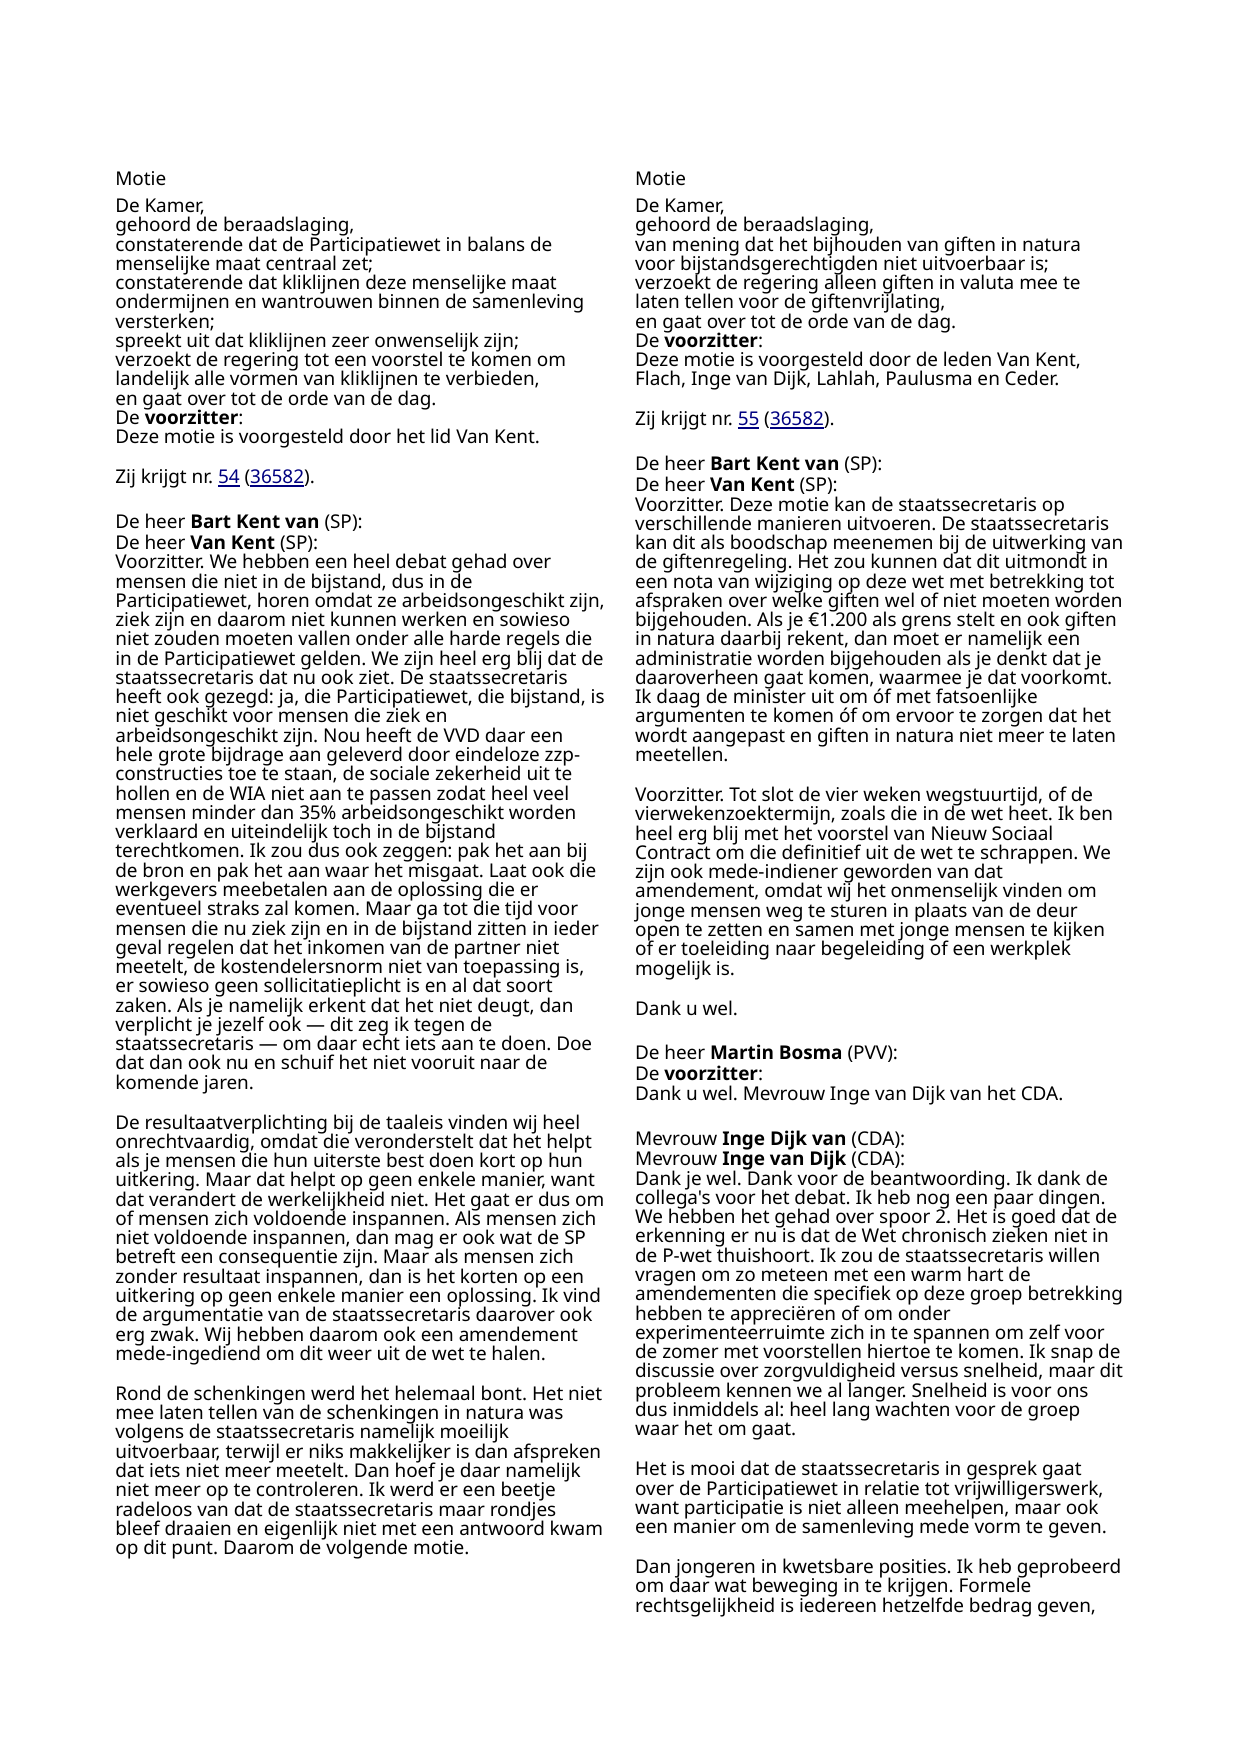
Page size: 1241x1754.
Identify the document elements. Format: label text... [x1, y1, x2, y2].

text Deze motie is voorgesteld door de leden Van Kent, Flach, Inge van Dijk, Lahlah, Paulusma en Ceder. [635, 351, 1125, 390]
text Voorzitter. We hebben een heel debat gehad over mensen die niet in de bijstand, dus in de Participatiewet, horen omdat ze arbeidsongeschikt zijn, ziek zijn en daarom niet kunnen werken en sowieso niet zouden moeten vallen onder alle harde regels die in de Participatiewet gelden. We zijn heel erg blij dat de staatssecretaris dat nu ook ziet. De staatssecretaris heeft ook gezegd: ja, die Participatiewet, die bijstand, is niet geschikt voor mensen die ziek en arbeidsongeschikt zijn. Nou heeft de VVD daar een hele grote bijdrage aan geleverd door eindeloze zzp-constructies toe te staan, de sociale zekerheid uit te hollen en de WIA niet aan te passen zodat heel veel mensen minder dan 35% arbeidsongeschikt worden verklaard en uiteindelijk toch in de bijstand terechtkomen. Ik zou dus ook zeggen: pak het aan bij de bron en pak het aan waar het misgaat. Laat ook die werkgevers meebetalen aan de oplossing die er eventueel straks zal komen. Maar ga tot die tijd voor mensen die nu ziek zijn en in de bijstand zitten in ieder geval regelen dat het inkomen van de partner niet meetelt, de kostendelersnorm niet van toepassing is, er sowieso geen sollicitatieplicht is en al dat soort zaken. Als je namelijk erkent dat het niet deugt, dan verplicht je jezelf ook — dit zeg ik tegen de staatssecretaris — om daar echt iets aan te doen. Doe dat dan ook nu en schuif het niet vooruit naar de komende jaren. [115, 553, 605, 1093]
text Dan jongeren in kwetsbare posities. Ik heb geprobeerd om daar wat beweging in te krijgen. Formele rechtsgelijkheid is iedereen hetzelfde bedrag geven, [635, 1558, 1125, 1616]
text De heer Martin Bosma (PVV): [635, 1039, 1125, 1065]
text Motie [635, 165, 1125, 191]
text Het is mooi dat de staatssecretaris in gesprek gaat over de Participatiewet in relatie tot vrijwilligerswerk, want participatie is niet alleen meehelpen, maar ook een manier om de samenleving mede vorm te geven. [635, 1460, 1125, 1537]
text gehoord de beraadslaging, [115, 216, 605, 236]
text Voorzitter. Deze motie kan de staatssecretaris op verschillende manieren uitvoeren. De staatssecretaris kan dit als boodschap meenemen bij de uitwerking van de giftenregeling. Het zou kunnen dat dit uitmondt in een nota van wijziging op deze wet met betrekking tot afspraken over welke giften wel of niet moeten worden bijgehouden. Als je €1.200 als grens stelt en ook giften in natura daarbij rekent, dan moet er namelijk een administratie worden bijgehouden als je denkt dat je daaroverheen gaat komen, waarmee je dat voorkomt. Ik daag de minister uit om óf met fatsoenlijke argumenten te komen óf om ervoor te zorgen dat het wordt aangepast en giften in natura niet meer te laten meetellen. [635, 496, 1125, 765]
text Rond de schenkingen werd het helemaal bont. Het niet mee laten tellen van de schenkingen in natura was volgens de staatssecretaris namelijk moeilijk uitvoerbaar, terwijl er niks makkelijker is dan afspreken dat iets niet meer meetelt. Dan hoef je daar namelijk niet meer op te controleren. Ik werd er een beetje radeloos van dat de staatssecretaris maar rondjes bleef draaien en eigenlijk niet met een antwoord kwam op dit punt. Daarom de volgende motie. [115, 1385, 605, 1558]
text De voorzitter: [635, 332, 1125, 351]
text De resultaatverplichting bij de taaleis vinden wij heel onrechtvaardig, omdat die veronderstelt dat het helpt als je mensen die hun uiterste best doen kort op hun uitkering. Maar dat helpt op geen enkele manier, want dat verandert de werkelijkheid niet. Het gaat er dus om of mensen zich voldoende inspannen. Als mensen zich niet voldoende inspannen, dan mag er ook wat de SP betreft een consequentie zijn. Maar als mensen zich zonder resultaat inspannen, dan is het korten op een uitkering op geen enkele manier een oplossing. Ik vind de argumentatie van de staatssecretaris daarover ook erg zwak. Wij hebben daarom ook een amendement mede-ingediend om dit weer uit de wet te halen. [115, 1114, 605, 1364]
text De voorzitter: [635, 1065, 1125, 1084]
text verzoekt de regering alleen giften in valuta mee te laten tellen voor de giftenvrijlating, [635, 274, 1125, 313]
text De voorzitter: [115, 409, 605, 428]
text Dank u wel. [635, 999, 1125, 1019]
text Deze motie is voorgesteld door het lid Van Kent. [115, 428, 605, 447]
text Mevrouw Inge van Dijk (CDA): [635, 1150, 1125, 1170]
text spreekt uit dat kliklijnen zeer onwenselijk zijn; [115, 332, 605, 351]
text De Kamer, [635, 197, 1125, 216]
text Dank u wel. Mevrouw Inge van Dijk van het CDA. [635, 1084, 1125, 1104]
text constaterende dat de Participatiewet in balans de menselijke maat centraal zet; [115, 236, 605, 274]
text Mevrouw Inge Dijk van (CDA): [635, 1125, 1125, 1150]
text van mening dat het bijhouden van giften in natura voor bijstandsgerechtigden niet uitvoerbaar is; [635, 236, 1125, 274]
text gehoord de beraadslaging, [635, 216, 1125, 236]
text De heer Bart Kent van (SP): [115, 508, 605, 534]
text en gaat over tot de orde van de dag. [635, 313, 1125, 332]
text De heer Bart Kent van (SP): [635, 451, 1125, 476]
text en gaat over tot de orde van de dag. [115, 390, 605, 409]
text De Kamer, [115, 197, 605, 216]
text Voorzitter. Tot slot de vier weken wegstuurtijd, of de vierwekenzoektermijn, zoals die in de wet heet. Ik ben heel erg blij met het voorstel van Nieuw Sociaal Contract om die definitief uit de wet te schrappen. We zijn ook mede-indiener geworden van dat amendement, omdat wij het onmenselijk vinden om jonge mensen weg te sturen in plaats van de deur open te zetten en samen met jonge mensen te kijken of er toeleiding naar begeleiding of een werkplek mogelijk is. [635, 786, 1125, 979]
text verzoekt de regering tot een voorstel te komen om landelijk alle vormen van kliklijnen te verbieden, [115, 351, 605, 390]
text Motie [115, 165, 605, 191]
text De heer Van Kent (SP): [635, 476, 1125, 496]
text De heer Van Kent (SP): [115, 534, 605, 553]
text Zij krijgt nr. 54 (36582). [115, 468, 605, 487]
text constaterende dat kliklijnen deze menselijke maat ondermijnen en wantrouwen binnen de samenleving versterken; [115, 274, 605, 332]
text Zij krijgt nr. 55 (36582). [635, 410, 1125, 430]
text Dank je wel. Dank voor de beantwoording. Ik dank de collega's voor het debat. Ik heb nog een paar dingen. We hebben het gehad over spoor 2. Het is goed dat de erkenning er nu is dat de Wet chronisch zieken niet in de P-wet thuishoort. Ik zou de staatssecretaris willen vragen om zo meteen met een warm hart de amendementen die specifiek op deze groep betrekking hebben te appreciëren of om onder experimenteerruimte zich in te spannen om zelf voor de zomer met voorstellen hiertoe te komen. Ik snap de discussie over zorgvuldigheid versus snelheid, maar dit probleem kennen we al langer. Snelheid is voor ons dus inmiddels al: heel lang wachten voor de groep waar het om gaat. [635, 1170, 1125, 1439]
